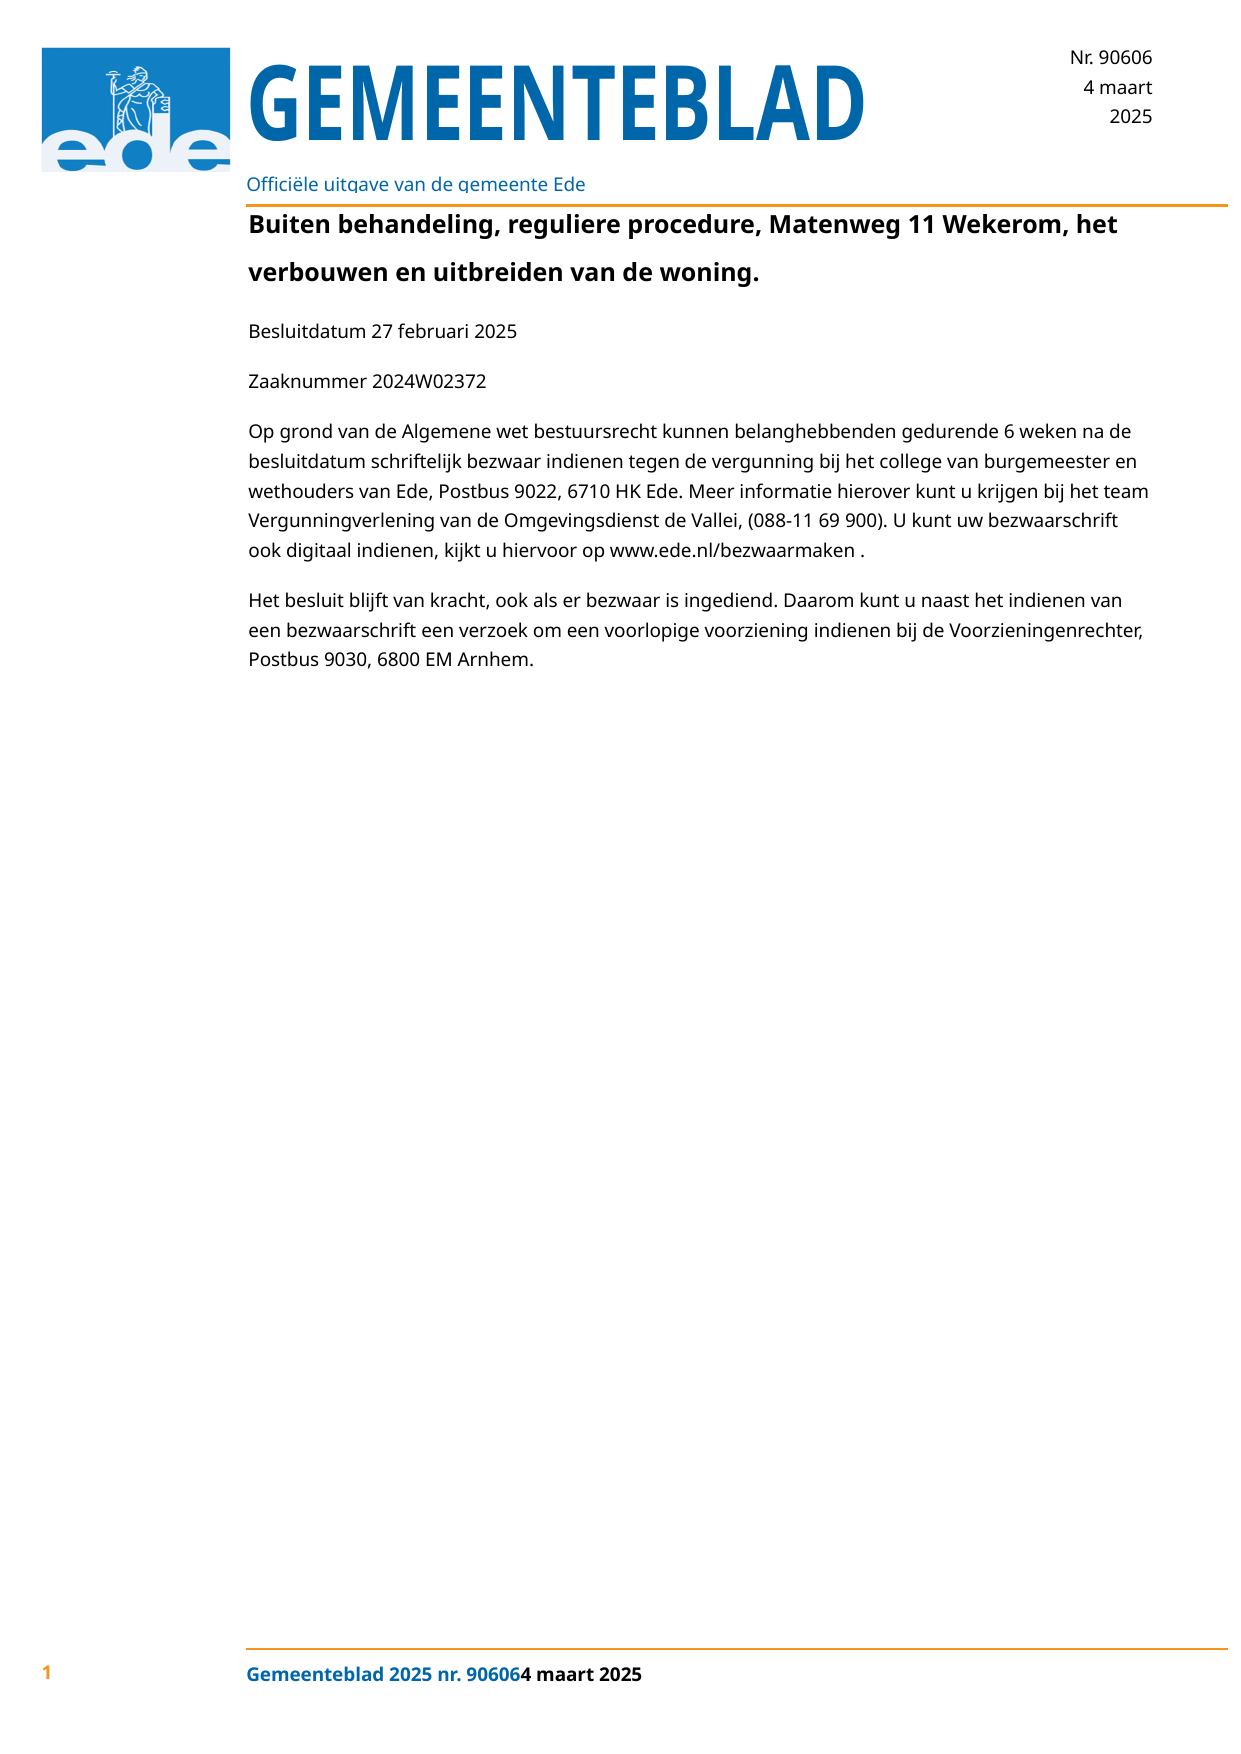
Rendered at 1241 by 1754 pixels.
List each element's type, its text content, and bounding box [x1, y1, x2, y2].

text Buiten behandeling, reguliere procedure, Matenweg 11 Wekerom, het verbouwen en uitbreiden van de woning. [248, 207, 1152, 288]
text Het besluit blijft van kracht, ook als er bezwaar is ingediend. Daarom kunt u naast het indienen van een bezwaarschrift een verzoek om een voorlopige voorziening indienen bij de Voorzieningenrechter, Postbus 9030, 6800 EM Arnhem. [248, 587, 1152, 672]
text Besluitdatum 27 februari 2025 [248, 318, 1152, 344]
text Op grond van de Algemene wet bestuursrecht kunnen belanghebbenden gedurende 6 weken na de besluitdatum schriftelijk bezwaar indienen tegen de vergunning bij het college van burgemeester en wethouders van Ede, Postbus 9022, 6710 HK Ede. Meer informatie hierover kunt u krijgen bij het team Vergunningverlening van de Omgevingsdienst de Vallei, (088-11 69 900). U kunt uw bezwaarschrift ook digitaal indienen, kijkt u hiervoor op www.ede.nl/bezwaarmaken . [248, 419, 1152, 563]
picture [41, 47, 231, 172]
text Zaaknummer 2024W02372 [248, 368, 1152, 394]
